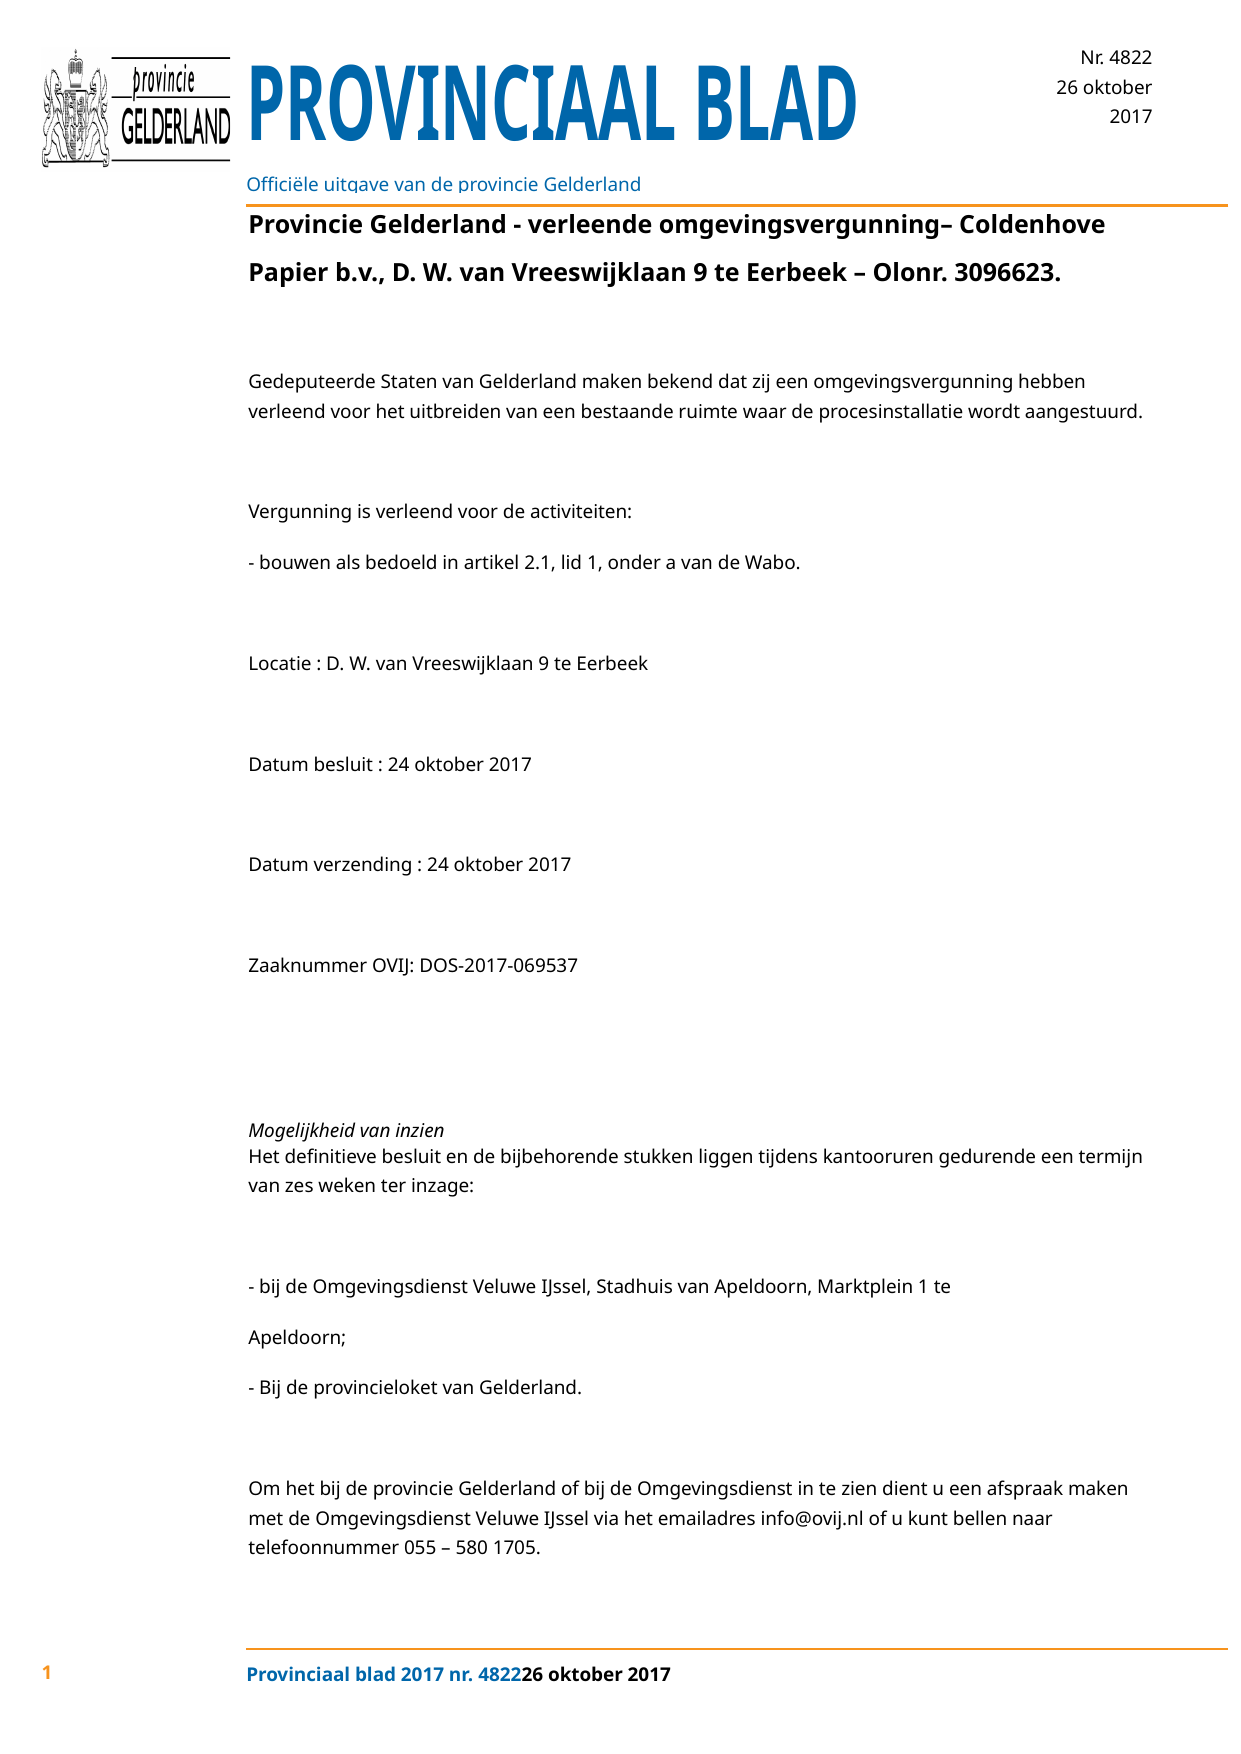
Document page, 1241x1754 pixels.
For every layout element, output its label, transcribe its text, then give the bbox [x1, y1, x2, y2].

text Datum besluit : 24 oktober 2017 [248, 751, 1152, 777]
text Vergunning is verleend voor de activiteiten: [248, 499, 1152, 524]
text Zaaknummer OVIJ: DOS-2017-069537 [248, 952, 1152, 978]
text - Bij de provincieloket van Gelderland. [248, 1374, 1152, 1400]
text Gedeputeerde Staten van Gelderland maken bekend dat zij een omgevingsvergunning hebben verleend voor het uitbreiden van een bestaande ruimte waar de procesinstallatie wordt aangestuurd. [248, 368, 1152, 424]
text Locatie : D. W. van Vreeswijklaan 9 te Eerbeek [248, 650, 1152, 676]
picture [41, 47, 231, 172]
text Mogelijkheid van inzien [248, 1117, 1152, 1143]
text Het definitieve besluit en de bijbehorende stukken liggen tijdens kantooruren gedurende een termijn van zes weken ter inzage: [248, 1143, 1152, 1198]
text Datum verzending : 24 oktober 2017 [248, 852, 1152, 877]
text Provincie Gelderland - verleende omgevingsvergunning– Coldenhove Papier b.v., D. W. van Vreeswijklaan 9 te Eerbeek – Olonr. 3096623. [248, 207, 1152, 288]
text - bij de Omgevingsdienst Veluwe IJssel, Stadhuis van Apeldoorn, Marktplein 1 te [248, 1273, 1152, 1299]
text Om het bij de provincie Gelderland of bij de Omgevingsdienst in te zien dient u een afspraak maken met de Omgevingsdienst Veluwe IJssel via het emailadres info@ovij.nl of u kunt bellen naar telefoonnummer 055 – 580 1705. [248, 1475, 1152, 1560]
text - bouwen als bedoeld in artikel 2.1, lid 1, onder a van de Wabo. [248, 549, 1152, 575]
text Apeldoorn; [248, 1324, 1152, 1349]
